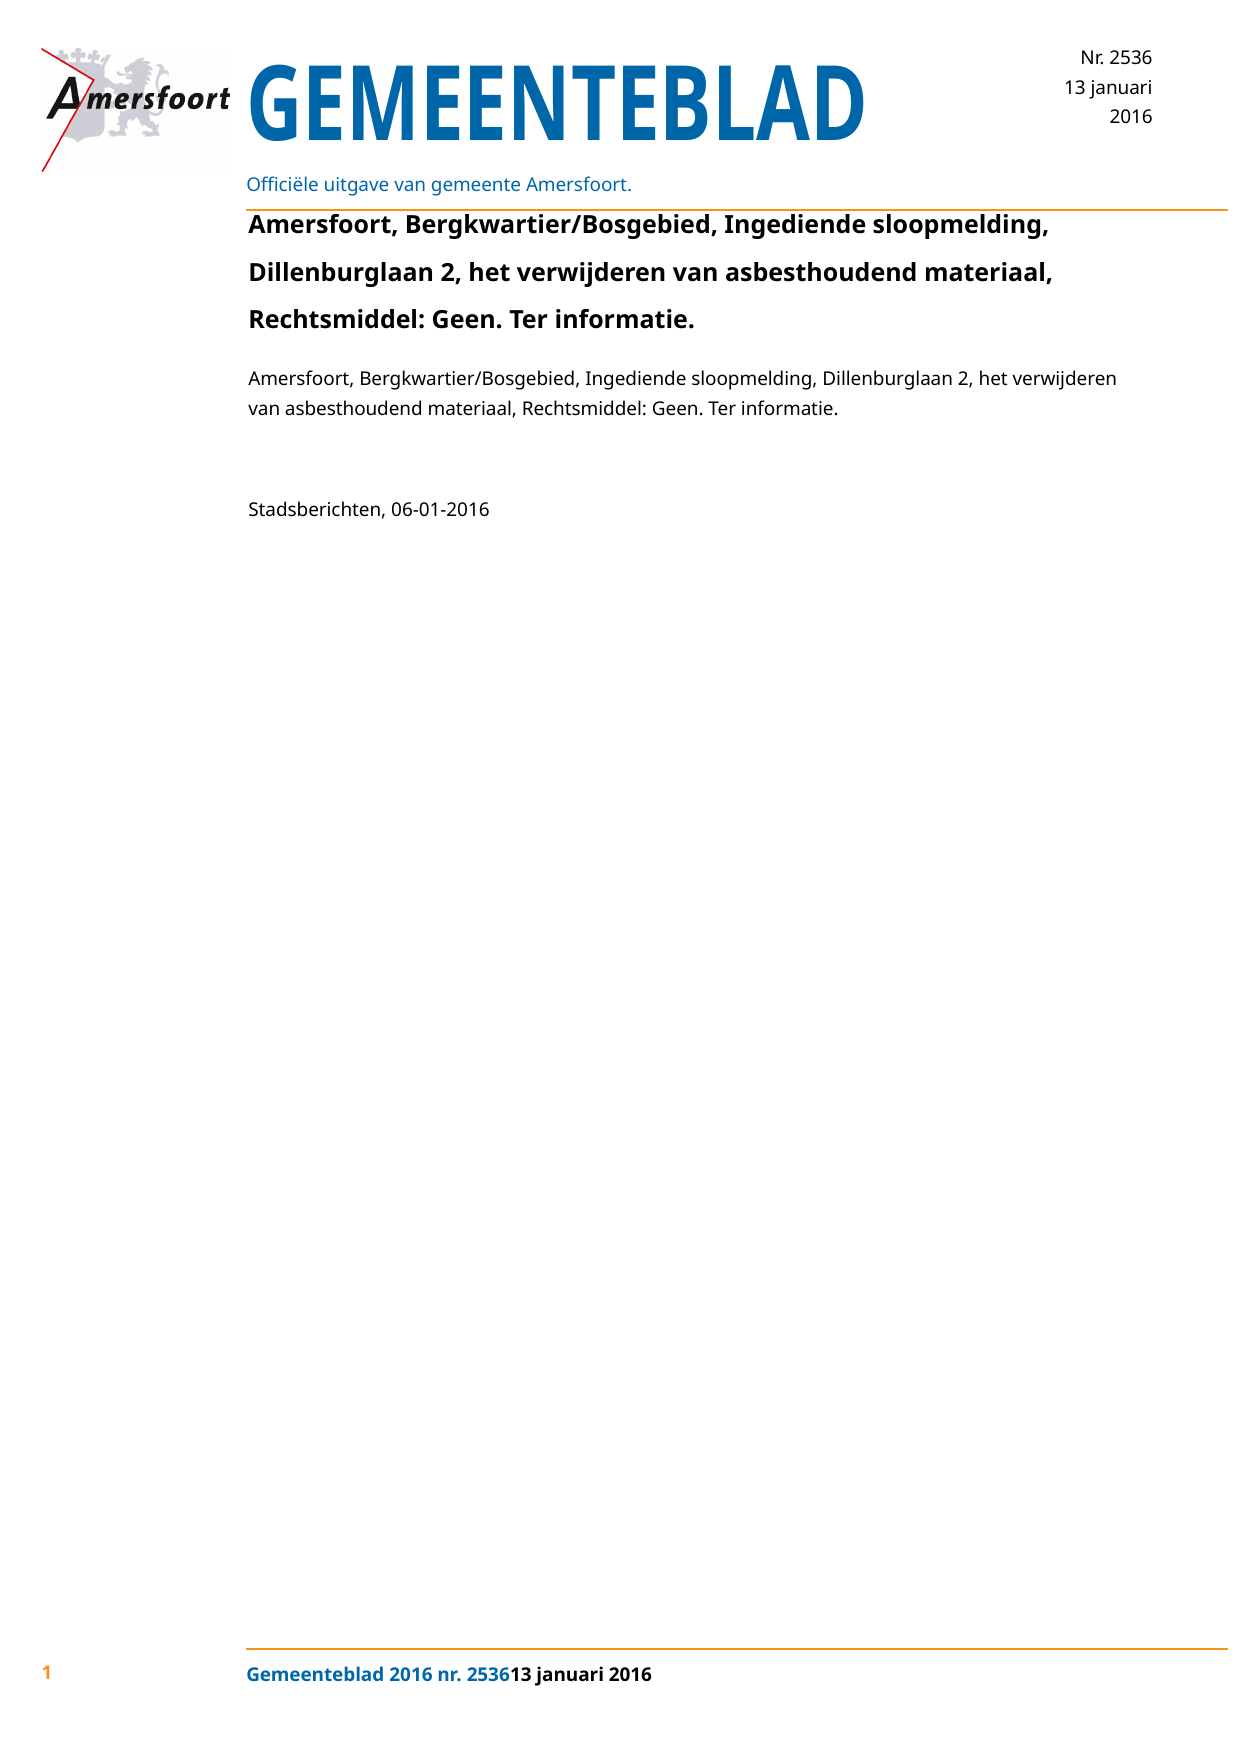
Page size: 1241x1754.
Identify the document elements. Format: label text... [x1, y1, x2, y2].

text Amersfoort, Bergkwartier/Bosgebied, Ingediende sloopmelding, Dillenburglaan 2, het verwijderen van asbesthoudend materiaal, Rechtsmiddel: Geen. Ter informatie. [248, 366, 1152, 421]
text Amersfoort, Bergkwartier/Bosgebied, Ingediende sloopmelding, Dillenburglaan 2, het verwijderen van asbesthoudend materiaal, Rechtsmiddel: Geen. Ter informatie. [248, 211, 1152, 336]
text Stadsberichten, 06-01-2016 [248, 496, 1152, 522]
picture [41, 47, 231, 172]
